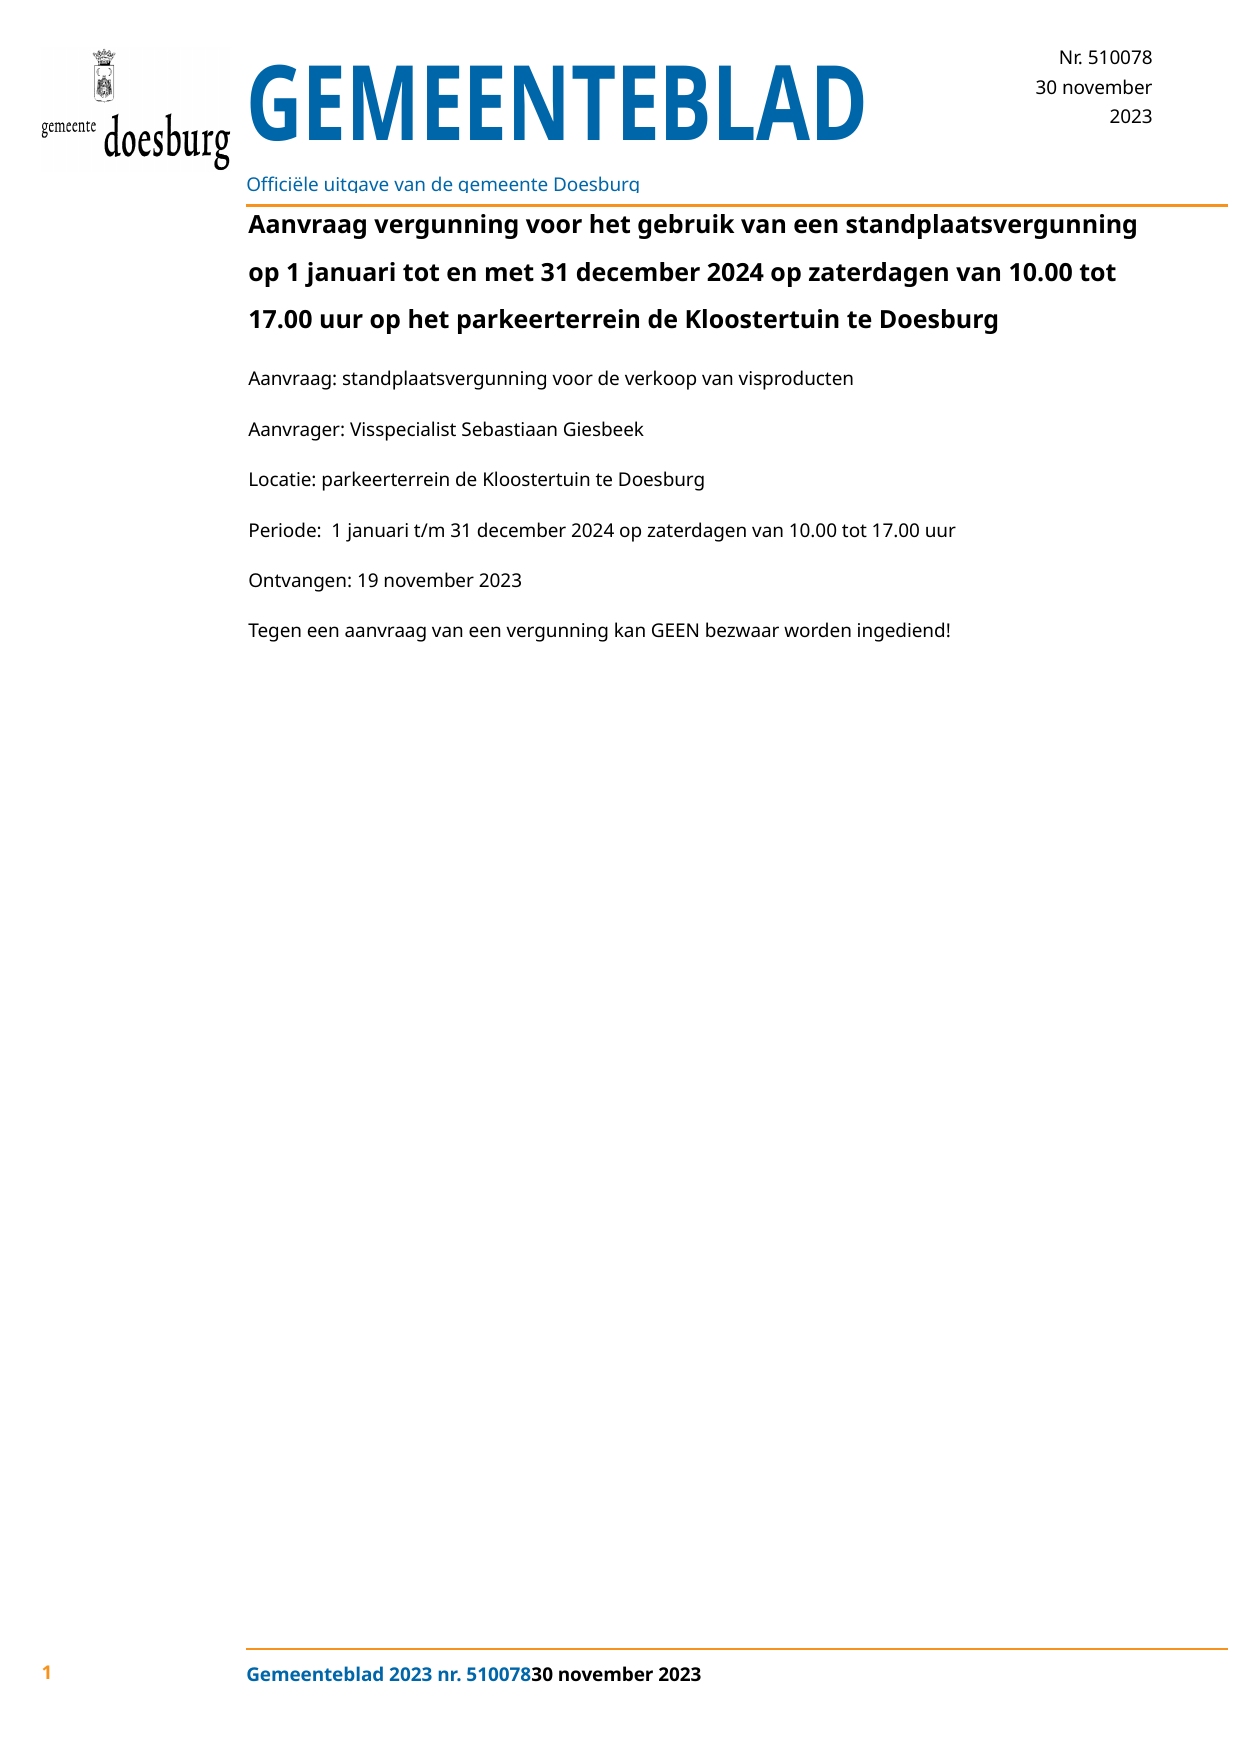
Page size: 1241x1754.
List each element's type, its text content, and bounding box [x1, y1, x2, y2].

text Aanvrager: Visspecialist Sebastiaan Giesbeek [248, 416, 1152, 442]
text Periode: 1 januari t/m 31 december 2024 op zaterdagen van 10.00 tot 17.00 uur [248, 517, 1152, 542]
text Aanvraag: standplaatsvergunning voor de verkoop van visproducten [248, 366, 1152, 391]
text Aanvraag vergunning voor het gebruik van een standplaatsvergunning op 1 januari tot en met 31 december 2024 op zaterdagen van 10.00 tot 17.00 uur op het parkeerterrein de Kloostertuin te Doesburg [248, 207, 1152, 336]
text Locatie: parkeerterrein de Kloostertuin te Doesburg [248, 466, 1152, 492]
picture [41, 47, 231, 172]
text Ontvangen: 19 november 2023 [248, 567, 1152, 593]
text Tegen een aanvraag van een vergunning kan GEEN bezwaar worden ingediend! [248, 618, 1152, 643]
